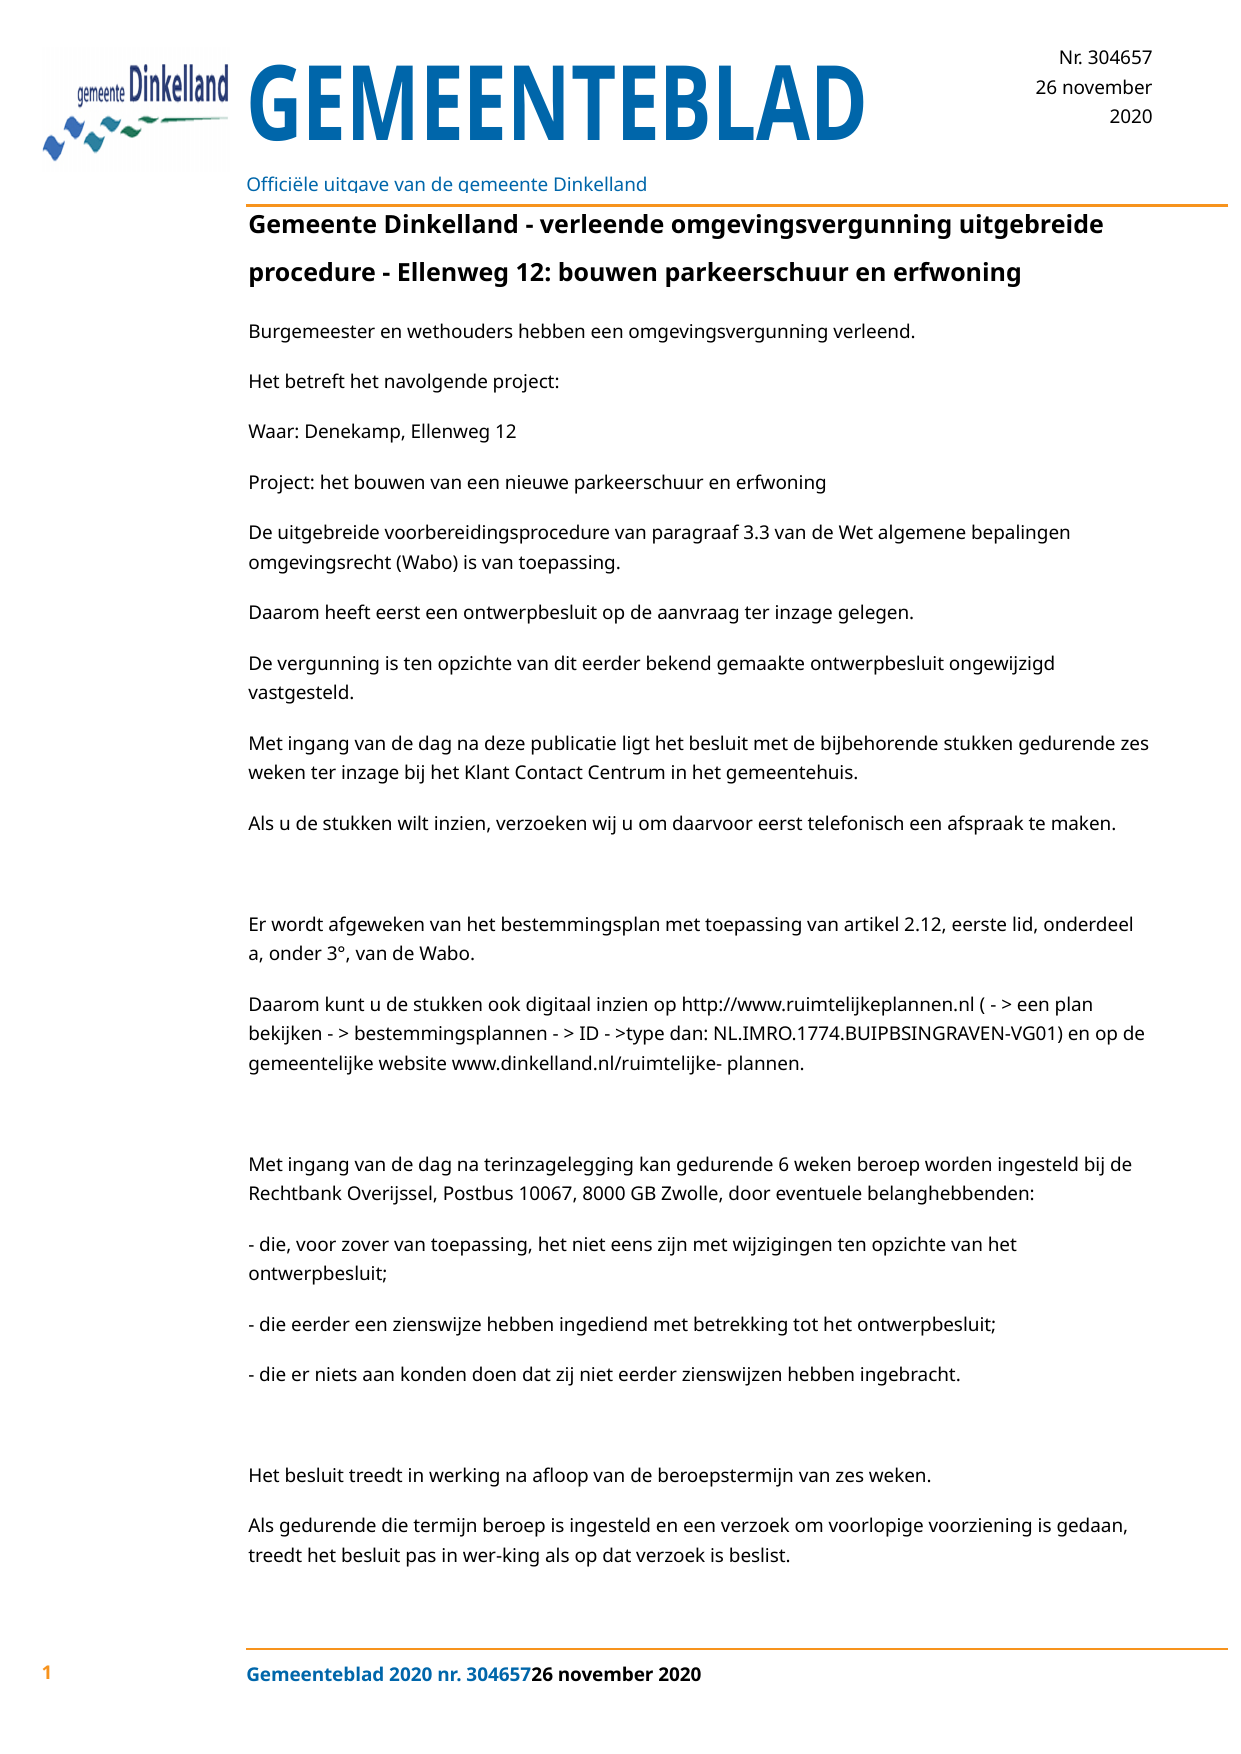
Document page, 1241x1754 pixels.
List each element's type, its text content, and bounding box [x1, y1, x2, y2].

text De vergunning is ten opzichte van dit eerder bekend gemaakte ontwerpbesluit ongewijzigd vastgesteld. [248, 650, 1152, 705]
picture [41, 47, 231, 172]
text Met ingang van de dag na deze publicatie ligt het besluit met de bijbehorende stukken gedurende zes weken ter inzage bij het Klant Contact Centrum in het gemeentehuis. [248, 730, 1152, 785]
text - die, voor zover van toepassing, het niet eens zijn met wijzigingen ten opzichte van het ontwerpbesluit; [248, 1231, 1152, 1286]
text Gemeente Dinkelland - verleende omgevingsvergunning uitgebreide procedure - Ellenweg 12: bouwen parkeerschuur en erfwoning [248, 207, 1152, 288]
text Er wordt afgeweken van het bestemmingsplan met toepassing van artikel 2.12, eerste lid, onderdeel a, onder 3°, van de Wabo. [248, 911, 1152, 966]
text Waar: Denekamp, Ellenweg 12 [248, 419, 1152, 444]
text - die er niets aan konden doen dat zij niet eerder zienswijzen hebben ingebracht. [248, 1361, 1152, 1387]
text Burgemeester en wethouders hebben een omgevingsvergunning verleend. [248, 318, 1152, 344]
text Als u de stukken wilt inzien, verzoeken wij u om daarvoor eerst telefonisch een afspraak te maken. [248, 810, 1152, 836]
text Daarom kunt u de stukken ook digitaal inzien op http://www.ruimtelijkeplannen.nl ( - > een plan bekijken - > bestemmingsplannen - > ID - >type dan: NL.IMRO.1774.BUIPBSINGRAVEN-VG01) en op de gemeentelijke website www.dinkelland.nl/ruimtelijke- plannen. [248, 991, 1152, 1076]
text Het besluit treedt in werking na afloop van de beroepstermijn van zes weken. [248, 1462, 1152, 1488]
text Met ingang van de dag na terinzagelegging kan gedurende 6 weken beroep worden ingesteld bij de Rechtbank Overijssel, Postbus 10067, 8000 GB Zwolle, door eventuele belanghebbenden: [248, 1151, 1152, 1206]
text Als gedurende die termijn beroep is ingesteld en een verzoek om voorlopige voorziening is gedaan, treedt het besluit pas in wer-king als op dat verzoek is beslist. [248, 1512, 1152, 1568]
text Het betreft het navolgende project: [248, 368, 1152, 394]
text De uitgebreide voorbereidingsprocedure van paragraaf 3.3 van de Wet algemene bepalingen omgevingsrecht (Wabo) is van toepassing. [248, 519, 1152, 575]
text Daarom heeft eerst een ontwerpbesluit op de aanvraag ter inzage gelegen. [248, 599, 1152, 625]
text Project: het bouwen van een nieuwe parkeerschuur en erfwoning [248, 469, 1152, 495]
text - die eerder een zienswijze hebben ingediend met betrekking tot het ontwerpbesluit; [248, 1311, 1152, 1337]
